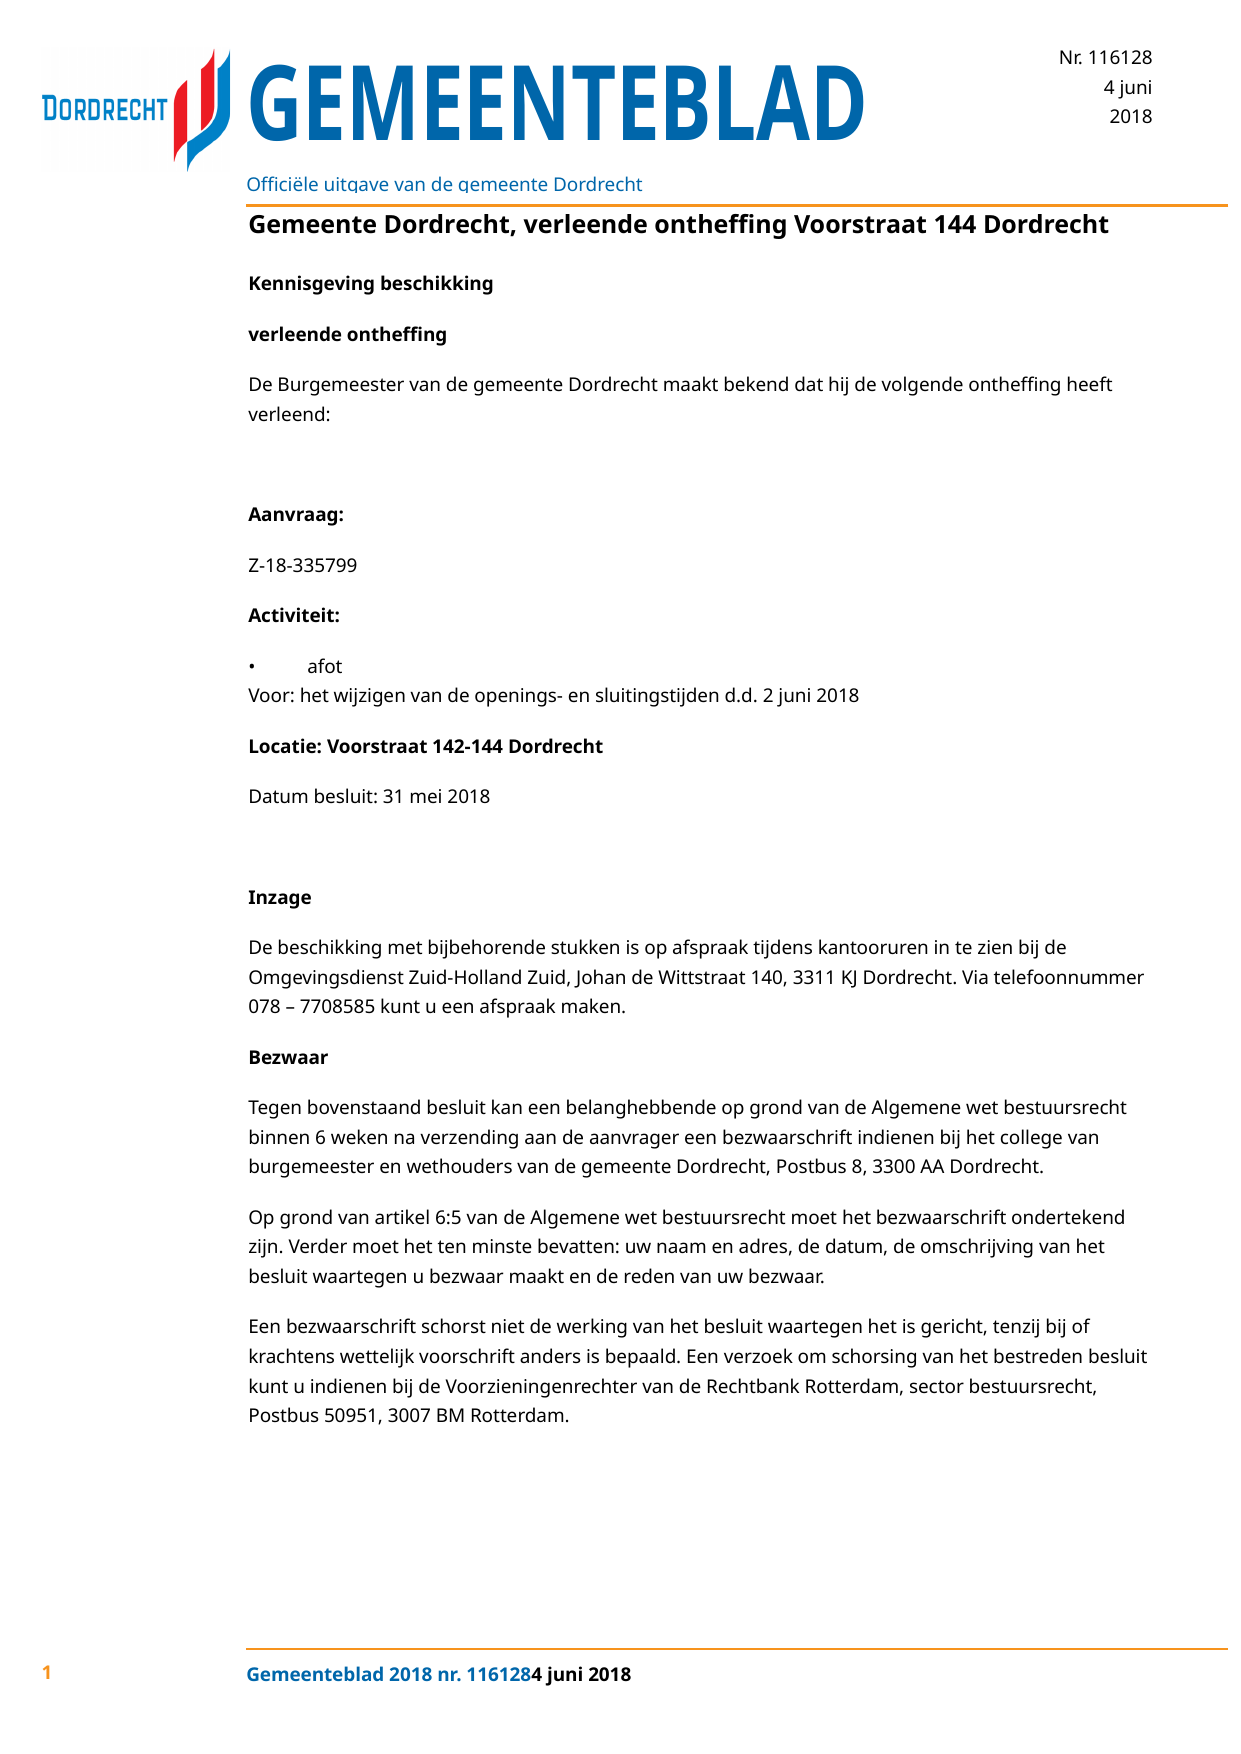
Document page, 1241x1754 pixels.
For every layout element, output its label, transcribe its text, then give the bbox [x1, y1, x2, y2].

text De beschikking met bijbehorende stukken is op afspraak tijdens kantooruren in te zien bij de Omgevingsdienst Zuid-Holland Zuid, Johan de Wittstraat 140, 3311 KJ Dordrecht. Via telefoonnummer 078 – 7708585 kunt u een afspraak maken. [248, 934, 1152, 1019]
text Een bezwaarschrift schorst niet de werking van het besluit waartegen het is gericht, tenzij bij of krachtens wettelijk voorschrift anders is bepaald. Een verzoek om schorsing van het bestreden besluit kunt u indienen bij de Voorzieningenrechter van de Rechtbank Rotterdam, sector bestuursrecht, Postbus 50951, 3007 BM Rotterdam. [248, 1314, 1152, 1428]
text Aanvraag: [248, 502, 1152, 527]
text Z-18-335799 [248, 552, 1152, 578]
text Inzage [248, 884, 1152, 910]
text Locatie: Voorstraat 142-144 Dordrecht [248, 733, 1152, 758]
text Bezwaar [248, 1044, 1152, 1070]
text Tegen bovenstaand besluit kan een belanghebbende op grond van de Algemene wet bestuursrecht binnen 6 weken na verzending aan de aanvrager een bezwaarschrift indienen bij het college van burgemeester en wethouders van de gemeente Dordrecht, Postbus 8, 3300 AA Dordrecht. [248, 1094, 1152, 1179]
text Kennisgeving beschikking [248, 270, 1152, 296]
text Activiteit: [248, 602, 1152, 628]
text Gemeente Dordrecht, verleende ontheffing Voorstraat 144 Dordrecht [248, 207, 1152, 241]
text De Burgemeester van de gemeente Dordrecht maakt bekend dat hij de volgende ontheffing heeft verleend: [248, 371, 1152, 426]
text Voor: het wijzigen van de openings- en sluitingstijden d.d. 2 juni 2018 [248, 682, 1152, 708]
text Datum besluit: 31 mei 2018 [248, 783, 1152, 809]
list afot [248, 653, 1152, 678]
text Op grond van artikel 6:5 van de Algemene wet bestuursrecht moet het bezwaarschrift ondertekend zijn. Verder moet het ten minste bevatten: uw naam en adres, de datum, de omschrijving van het besluit waartegen u bezwaar maakt en de reden van uw bezwaar. [248, 1204, 1152, 1289]
text verleende ontheffing [248, 321, 1152, 346]
picture [41, 47, 231, 172]
